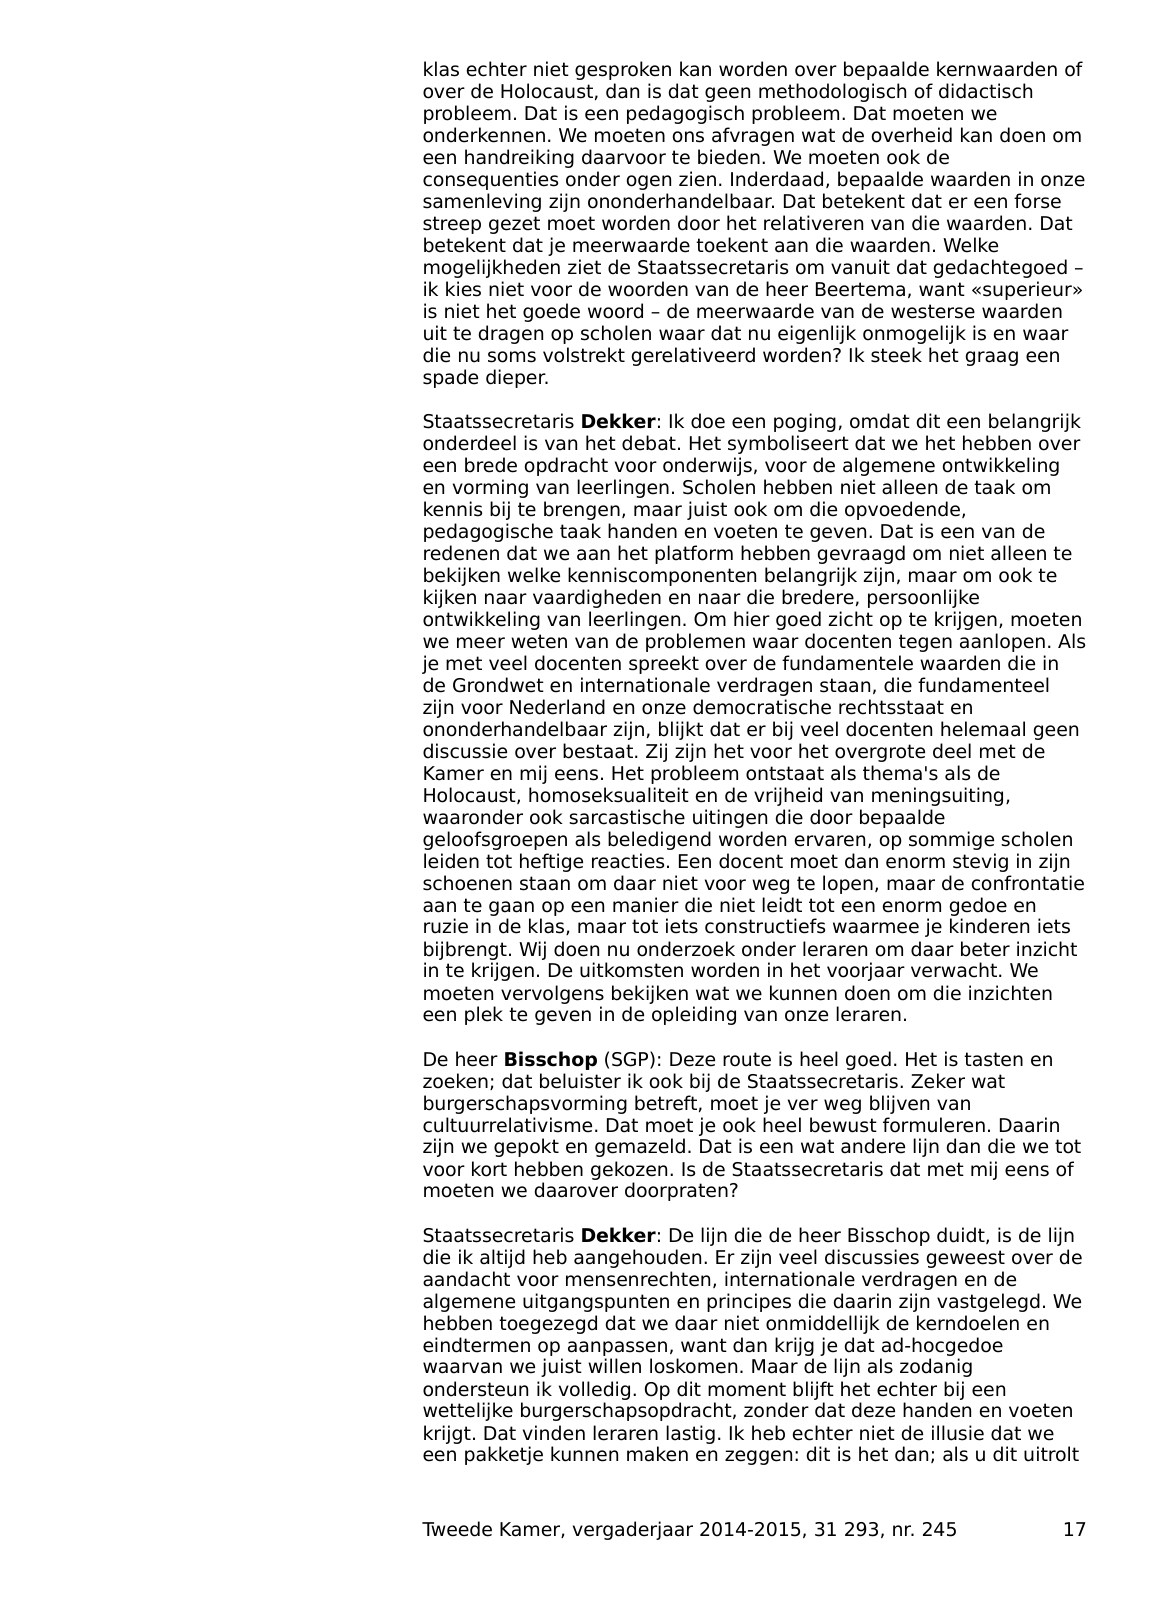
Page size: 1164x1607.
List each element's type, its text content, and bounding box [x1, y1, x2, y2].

text De heer Bisschop (SGP): Deze route is heel goed. Het is tasten en zoeken; dat beluister ik ook bij de Staatssecretaris. Zeker wat burgerschapsvorming betreft, moet je ver weg blijven van cultuurrelativisme. Dat moet je ook heel bewust formuleren. Daarin zijn we gepokt en gemazeld. Dat is een wat andere lijn dan die we tot voor kort hebben gekozen. Is de Staatssecretaris dat met mij eens of moeten we daarover doorpraten? [422, 1048, 1087, 1202]
text Staatssecretaris Dekker: Ik doe een poging, omdat dit een belangrijk onderdeel is van het debat. Het symboliseert dat we het hebben over een brede opdracht voor onderwijs, voor de algemene ontwikkeling en vorming van leerlingen. Scholen hebben niet alleen de taak om kennis bij te brengen, maar juist ook om die opvoedende, pedagogische taak handen en voeten te geven. Dat is een van de redenen dat we aan het platform hebben gevraagd om niet alleen te bekijken welke kenniscomponenten belangrijk zijn, maar om ook te kijken naar vaardigheden en naar die bredere, persoonlijke ontwikkeling van leerlingen. Om hier goed zicht op te krijgen, moeten we meer weten van de problemen waar docenten tegen aanlopen. Als je met veel docenten spreekt over de fundamentele waarden die in de Grondwet en internationale verdragen staan, die fundamenteel zijn voor Nederland en onze democratische rechtsstaat en ononderhandelbaar zijn, blijkt dat er bij veel docenten helemaal geen discussie over bestaat. Zij zijn het voor het overgrote deel met de Kamer en mij eens. Het probleem ontstaat als thema's als de Holocaust, homoseksualiteit en de vrijheid van meningsuiting, waaronder ook sarcastische uitingen die door bepaalde geloofsgroepen als beledigend worden ervaren, op sommige scholen leiden tot heftige reacties. Een docent moet dan enorm stevig in zijn schoenen staan om daar niet voor weg te lopen, maar de confrontatie aan te gaan op een manier die niet leidt tot een enorm gedoe en ruzie in de klas, maar tot iets constructiefs waarmee je kinderen iets bijbrengt. Wij doen nu onderzoek onder leraren om daar beter inzicht in te krijgen. De uitkomsten worden in het voorjaar verwacht. We moeten vervolgens bekijken wat we kunnen doen om die inzichten een plek te geven in de opleiding van onze leraren. [422, 411, 1087, 1026]
text klas echter niet gesproken kan worden over bepaalde kernwaarden of over de Holocaust, dan is dat geen methodologisch of didactisch probleem. Dat is een pedagogisch probleem. Dat moeten we onderkennen. We moeten ons afvragen wat de overheid kan doen om een handreiking daarvoor te bieden. We moeten ook de consequenties onder ogen zien. Inderdaad, bepaalde waarden in onze samenleving zijn ononderhandelbaar. Dat betekent dat er een forse streep gezet moet worden door het relativeren van die waarden. Dat betekent dat je meerwaarde toekent aan die waarden. Welke mogelijkheden ziet de Staatssecretaris om vanuit dat gedachtegoed – ik kies niet voor de woorden van de heer Beertema, want «superieur» is niet het goede woord – de meerwaarde van de westerse waarden uit te dragen op scholen waar dat nu eigenlijk onmogelijk is en waar die nu soms volstrekt gerelativeerd worden? Ik steek het graag een spade dieper. [422, 59, 1087, 389]
text Staatssecretaris Dekker: De lijn die de heer Bisschop duidt, is de lijn die ik altijd heb aangehouden. Er zijn veel discussies geweest over de aandacht voor mensenrechten, internationale verdragen en de algemene uitgangspunten en principes die daarin zijn vastgelegd. We hebben toegezegd dat we daar niet onmiddellijk de kerndoelen en eindtermen op aanpassen, want dan krijg je dat ad-hocgedoe waarvan we juist willen loskomen. Maar de lijn als zodanig ondersteun ik volledig. Op dit moment blijft het echter bij een wettelijke burgerschapsopdracht, zonder dat deze handen en voeten krijgt. Dat vinden leraren lastig. Ik heb echter niet de illusie dat we een pakketje kunnen maken en zeggen: dit is het dan; als u dit uitrolt [422, 1224, 1087, 1466]
